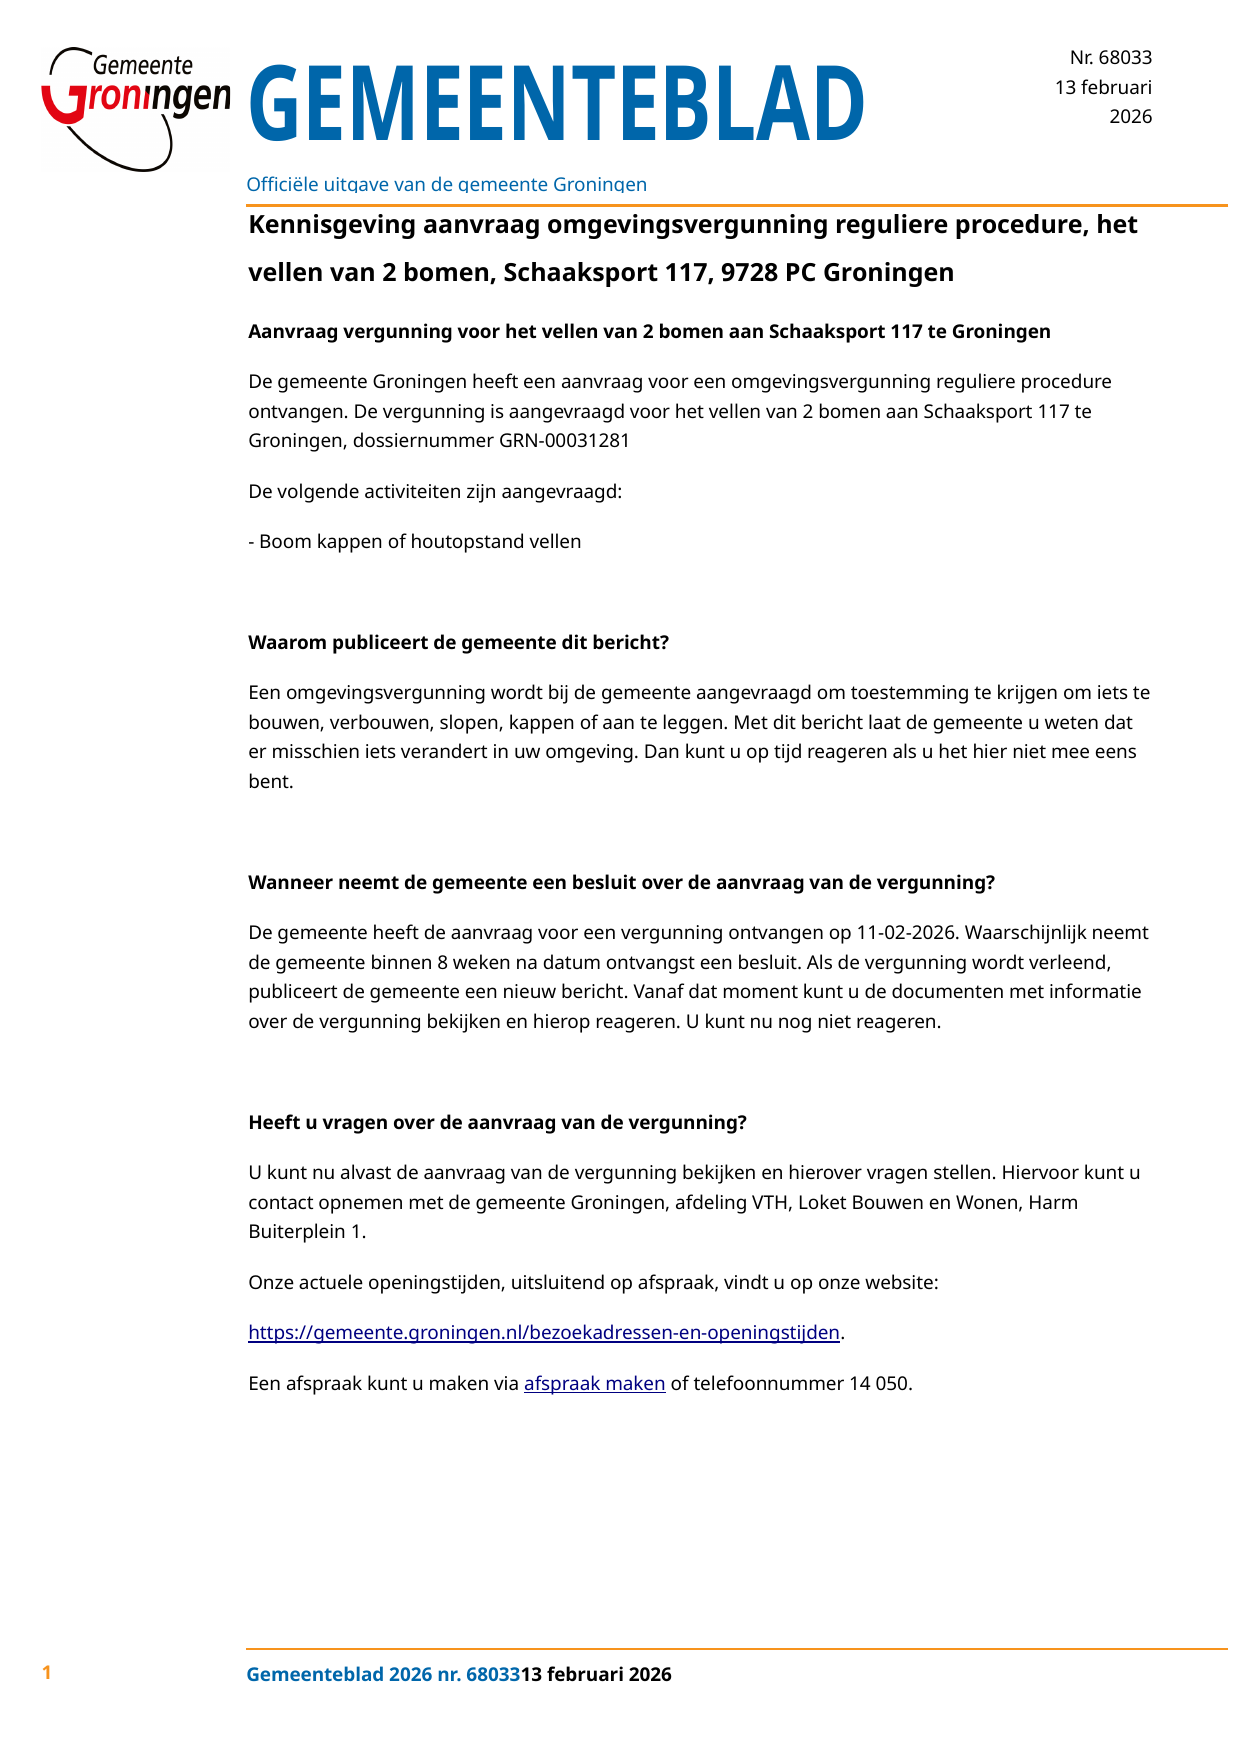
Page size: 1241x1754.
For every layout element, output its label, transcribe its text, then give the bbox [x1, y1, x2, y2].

text Een afspraak kunt u maken via afspraak maken of telefoonnummer 14 050. [248, 1370, 1152, 1396]
text Waarom publiceert de gemeente dit bericht? [248, 629, 1152, 655]
text Wanneer neemt de gemeente een besluit over de aanvraag van de vergunning? [248, 869, 1152, 895]
text Aanvraag vergunning voor het vellen van 2 bomen aan Schaaksport 117 te Groningen [248, 318, 1152, 344]
text Een omgevingsvergunning wordt bij de gemeente aangevraagd om toestemming te krijgen om iets te bouwen, verbouwen, slopen, kappen of aan te leggen. Met dit bericht laat de gemeente u weten dat er misschien iets verandert in uw omgeving. Dan kunt u op tijd reageren als u het hier niet mee eens bent. [248, 679, 1152, 794]
picture [41, 47, 231, 172]
text https://gemeente.groningen.nl/bezoekadressen-en-openingstijden. [248, 1319, 1152, 1345]
text De volgende activiteiten zijn aangevraagd: [248, 478, 1152, 504]
text Kennisgeving aanvraag omgevingsvergunning reguliere procedure, het vellen van 2 bomen, Schaaksport 117, 9728 PC Groningen [248, 207, 1152, 288]
text De gemeente Groningen heeft een aanvraag voor een omgevingsvergunning reguliere procedure ontvangen. De vergunning is aangevraagd voor het vellen van 2 bomen aan Schaaksport 117 te Groningen, dossiernummer GRN-00031281 [248, 368, 1152, 453]
text De gemeente heeft de aanvraag voor een vergunning ontvangen op 11-02-2026. Waarschijnlijk neemt de gemeente binnen 8 weken na datum ontvangst een besluit. Als de vergunning wordt verleend, publiceert de gemeente een nieuw bericht. Vanaf dat moment kunt u de documenten met informatie over de vergunning bekijken en hierop reageren. U kunt nu nog niet reageren. [248, 919, 1152, 1034]
text Heeft u vragen over de aanvraag van de vergunning? [248, 1109, 1152, 1135]
text Onze actuele openingstijden, uitsluitend op afspraak, vindt u op onze website: [248, 1269, 1152, 1295]
text - Boom kappen of houtopstand vellen [248, 528, 1152, 554]
text U kunt nu alvast de aanvraag van de vergunning bekijken en hierover vragen stellen. Hiervoor kunt u contact opnemen met de gemeente Groningen, afdeling VTH, Loket Bouwen en Wonen, Harm Buiterplein 1. [248, 1159, 1152, 1244]
